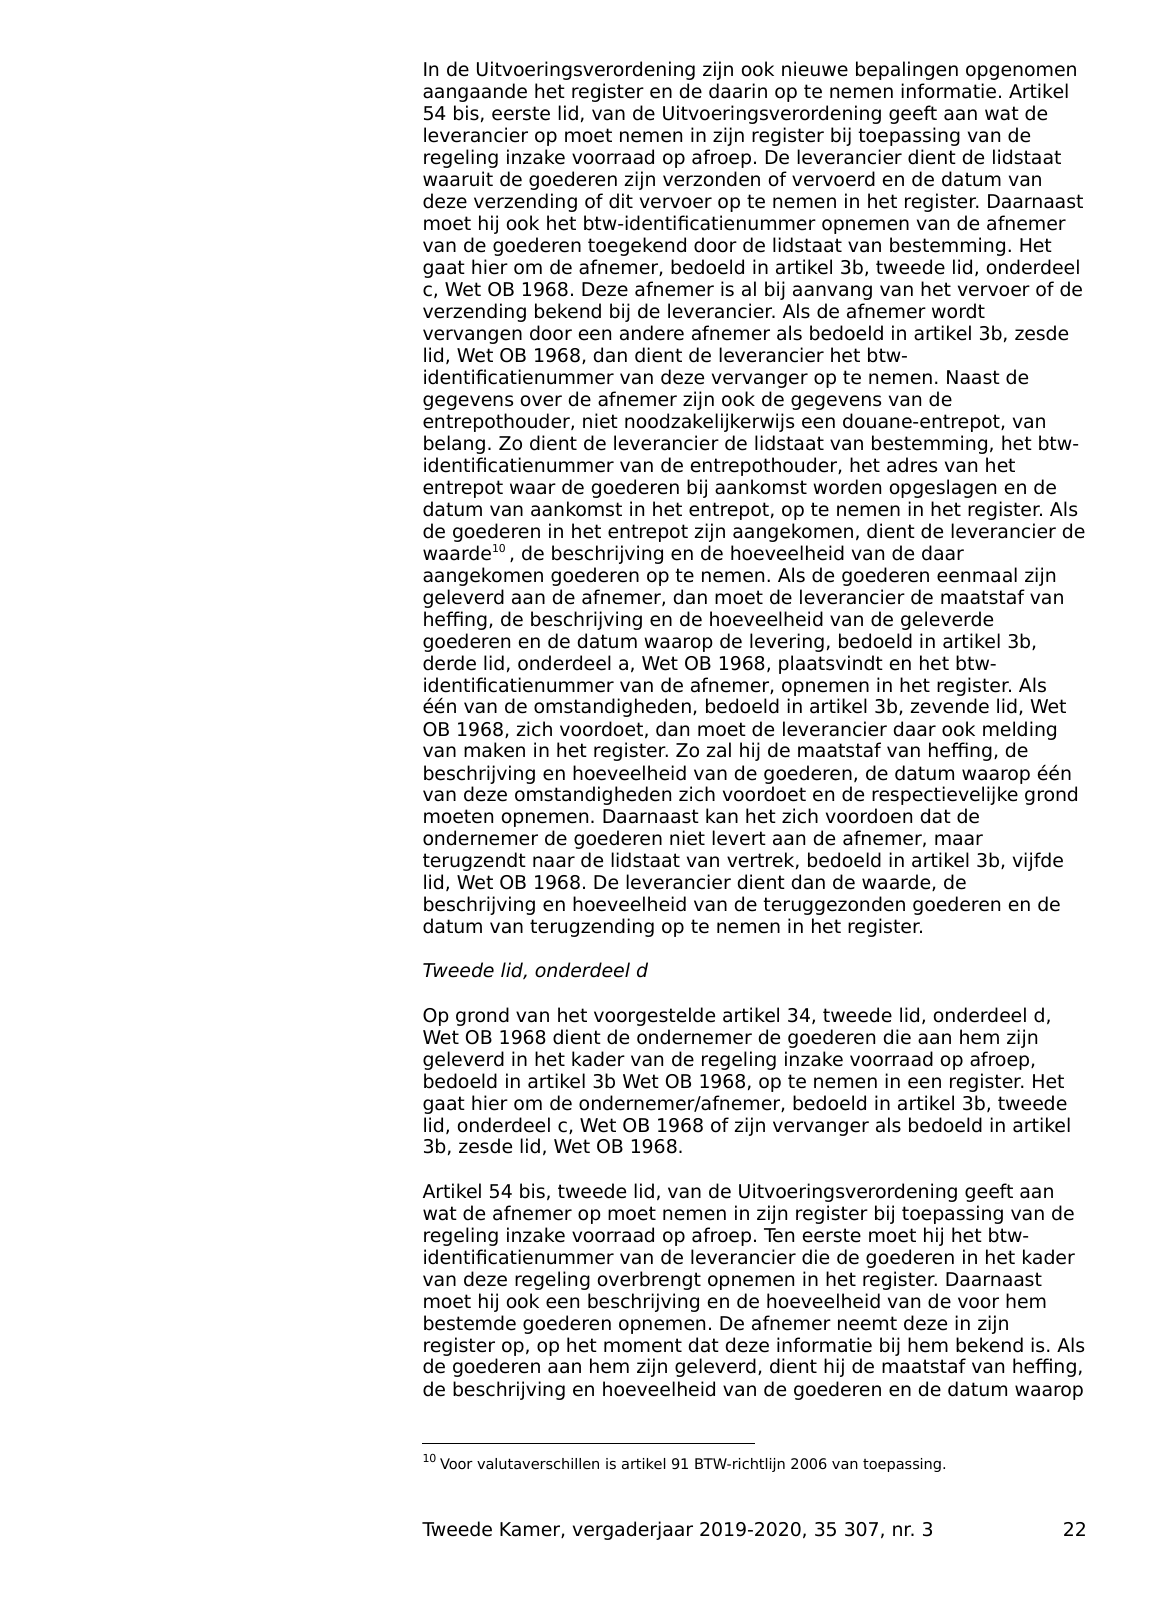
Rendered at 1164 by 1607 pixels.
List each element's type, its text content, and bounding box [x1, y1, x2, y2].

text In de Uitvoeringsverordening zijn ook nieuwe bepalingen opgenomen aangaande het register en de daarin op te nemen informatie. Artikel 54 bis, eerste lid, van de Uitvoeringsverordening geeft aan wat de leverancier op moet nemen in zijn register bij toepassing van de regeling inzake voorraad op afroep. De leverancier dient de lidstaat waaruit de goederen zijn verzonden of vervoerd en de datum van deze verzending of dit vervoer op te nemen in het register. Daarnaast moet hij ook het btw-identificatienummer opnemen van de afnemer van de goederen toegekend door de lidstaat van bestemming. Het gaat hier om de afnemer, bedoeld in artikel 3b, tweede lid, onderdeel c, Wet OB 1968. Deze afnemer is al bij aanvang van het vervoer of de verzending bekend bij de leverancier. Als de afnemer wordt vervangen door een andere afnemer als bedoeld in artikel 3b, zesde lid, Wet OB 1968, dan dient de leverancier het btw-identificatienummer van deze vervanger op te nemen. Naast de gegevens over de afnemer zijn ook de gegevens van de entrepothouder, niet noodzakelijkerwijs een douane-entrepot, van belang. Zo dient de leverancier de lidstaat van bestemming, het btw-identificatienummer van de entrepothouder, het adres van het entrepot waar de goederen bij aankomst worden opgeslagen en de datum van aankomst in het entrepot, op te nemen in het register. Als de goederen in het entrepot zijn aangekomen, dient de leverancier de waarde, de beschrijving en de hoeveelheid van de daar aangekomen goederen op te nemen. Als de goederen eenmaal zijn geleverd aan de afnemer, dan moet de leverancier de maatstaf van heffing, de beschrijving en de hoeveelheid van de geleverde goederen en de datum waarop de levering, bedoeld in artikel 3b, derde lid, onderdeel a, Wet OB 1968, plaatsvindt en het btw-identificatienummer van de afnemer, opnemen in het register. Als één van de omstandigheden, bedoeld in artikel 3b, zevende lid, Wet OB 1968, zich voordoet, dan moet de leverancier daar ook melding van maken in het register. Zo zal hij de maatstaf van heffing, de beschrijving en hoeveelheid van de goederen, de datum waarop één van deze omstandigheden zich voordoet en de respectievelijke grond moeten opnemen. Daarnaast kan het zich voordoen dat de ondernemer de goederen niet levert aan de afnemer, maar terugzendt naar de lidstaat van vertrek, bedoeld in artikel 3b, vijfde lid, Wet OB 1968. De leverancier dient dan de waarde, de beschrijving en hoeveelheid van de teruggezonden goederen en de datum van terugzending op te nemen in het register. [422, 59, 1087, 938]
text Voor valutaverschillen is artikel 91 BTW-richtlijn 2006 van toepassing. [422, 1452, 1087, 1474]
text Op grond van het voorgestelde artikel 34, tweede lid, onderdeel d, Wet OB 1968 dient de ondernemer de goederen die aan hem zijn geleverd in het kader van de regeling inzake voorraad op afroep, bedoeld in artikel 3b Wet OB 1968, op te nemen in een register. Het gaat hier om de ondernemer/afnemer, bedoeld in artikel 3b, tweede lid, onderdeel c, Wet OB 1968 of zijn vervanger als bedoeld in artikel 3b, zesde lid, Wet OB 1968. [422, 1004, 1087, 1158]
text Artikel 54 bis, tweede lid, van de Uitvoeringsverordening geeft aan wat de afnemer op moet nemen in zijn register bij toepassing van de regeling inzake voorraad op afroep. Ten eerste moet hij het btw-identificatienummer van de leverancier die de goederen in het kader van deze regeling overbrengt opnemen in het register. Daarnaast moet hij ook een beschrijving en de hoeveelheid van de voor hem bestemde goederen opnemen. De afnemer neemt deze in zijn register op, op het moment dat deze informatie bij hem bekend is. Als de goederen aan hem zijn geleverd, dient hij de maatstaf van heffing, de beschrijving en hoeveelheid van de goederen en de datum waarop [422, 1181, 1087, 1400]
subtitle Tweede lid, onderdeel d [422, 960, 1087, 982]
